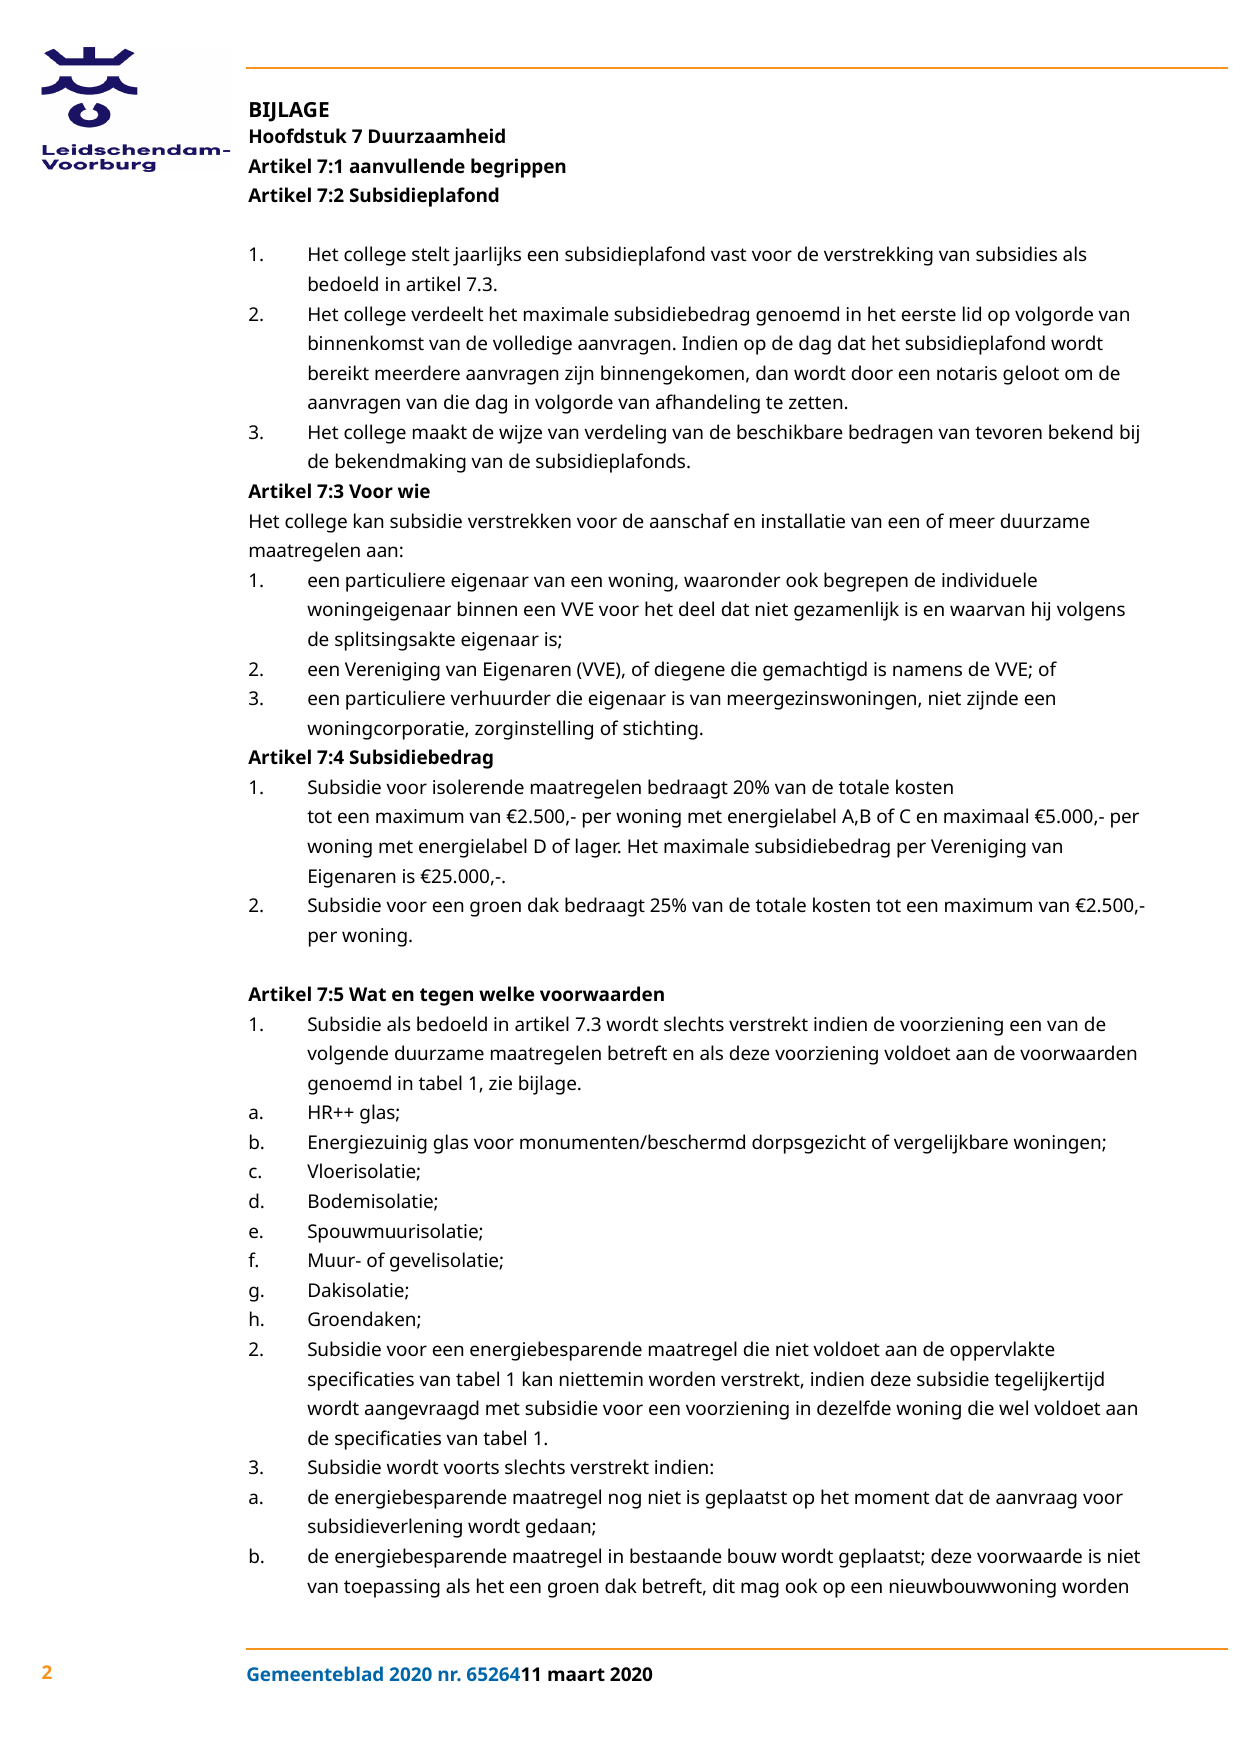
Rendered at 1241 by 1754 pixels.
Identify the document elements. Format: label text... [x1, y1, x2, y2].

text Het college kan subsidie verstrekken voor de aanschaf en installatie van een of meer duurzame maatregelen aan: [248, 508, 1152, 563]
text Artikel 7:2 Subsidieplafond [248, 182, 1152, 208]
text Artikel 7:4 Subsidiebedrag [248, 744, 1152, 770]
list de energiebesparende maatregel nog niet is geplaatst op het moment dat de aanvraag voor subsidieverlening wordt gedaan; [248, 1484, 1152, 1539]
list Subsidie voor een groen dak bedraagt 25% van de totale kosten tot een maximum van €2.500,- per woning. [248, 892, 1152, 948]
list Dakisolatie; [248, 1277, 1152, 1303]
text Artikel 7:3 Voor wie [248, 478, 1152, 504]
text Hoofdstuk 7 Duurzaamheid [248, 123, 1152, 149]
list Het college verdeelt het maximale subsidiebedrag genoemd in het eerste lid op volgorde van binnenkomst van de volledige aanvragen. Indien op de dag dat het subsidieplafond wordt bereikt meerdere aanvragen zijn binnengekomen, dan wordt door een notaris geloot om de aanvragen van die dag in volgorde van afhandeling te zetten. [248, 301, 1152, 415]
list Muur- of gevelisolatie; [248, 1247, 1152, 1273]
list Subsidie als bedoeld in artikel 7.3 wordt slechts verstrekt indien de voorziening een van de volgende duurzame maatregelen betreft en als deze voorziening voldoet aan de voorwaarden genoemd in tabel 1, zie bijlage. [248, 1011, 1152, 1096]
list Het college stelt jaarlijks een subsidieplafond vast voor de verstrekking van subsidies als bedoeld in artikel 7.3. [248, 242, 1152, 297]
list Subsidie voor isolerende maatregelen bedraagt 20% van de totale kosten [248, 774, 1152, 800]
list een particuliere verhuurder die eigenaar is van meergezinswoningen, niet zijnde een woningcorporatie, zorginstelling of stichting. [248, 685, 1152, 741]
text Artikel 7:1 aanvullende begrippen [248, 153, 1152, 179]
list Subsidie voor een energiebesparende maatregel die niet voldoet aan de oppervlakte specificaties van tabel 1 kan niettemin worden verstrekt, indien deze subsidie tegelijkertijd wordt aangevraagd met subsidie voor een voorziening in dezelfde woning die wel voldoet aan de specificaties van tabel 1. [248, 1336, 1152, 1451]
list Groendaken; [248, 1307, 1152, 1332]
list een particuliere eigenaar van een woning, waaronder ook begrepen de individuele woningeigenaar binnen een VVE voor het deel dat niet gezamenlijk is en waarvan hij volgens de splitsingsakte eigenaar is; [248, 567, 1152, 652]
text Artikel 7:5 Wat en tegen welke voorwaarden [248, 981, 1152, 1007]
list Bodemisolatie; [248, 1188, 1152, 1214]
list Spouwmuurisolatie; [248, 1218, 1152, 1244]
list Energiezuinig glas voor monumenten/beschermd dorpsgezicht of vergelijkbare woningen; [248, 1129, 1152, 1155]
text BIJLAGE [248, 95, 1152, 123]
list Subsidie wordt voorts slechts verstrekt indien: [248, 1454, 1152, 1480]
list Het college maakt de wijze van verdeling van de beschikbare bedragen van tevoren bekend bij de bekendmaking van de subsidieplafonds. [248, 419, 1152, 474]
picture [41, 47, 231, 172]
list een Vereniging van Eigenaren (VVE), of diegene die gemachtigd is namens de VVE; of [248, 656, 1152, 682]
list tot een maximum van €2.500,- per woning met energielabel A,B of C en maximaal €5.000,- per woning met energielabel D of lager. Het maximale subsidiebedrag per Vereniging van Eigenaren is €25.000,-. [248, 804, 1152, 889]
list Vloerisolatie; [248, 1159, 1152, 1184]
list HR++ glas; [248, 1099, 1152, 1125]
list de energiebesparende maatregel in bestaande bouw wordt geplaatst; deze voorwaarde is niet van toepassing als het een groen dak betreft, dit mag ook op een nieuwbouwwoning worden [248, 1543, 1152, 1599]
